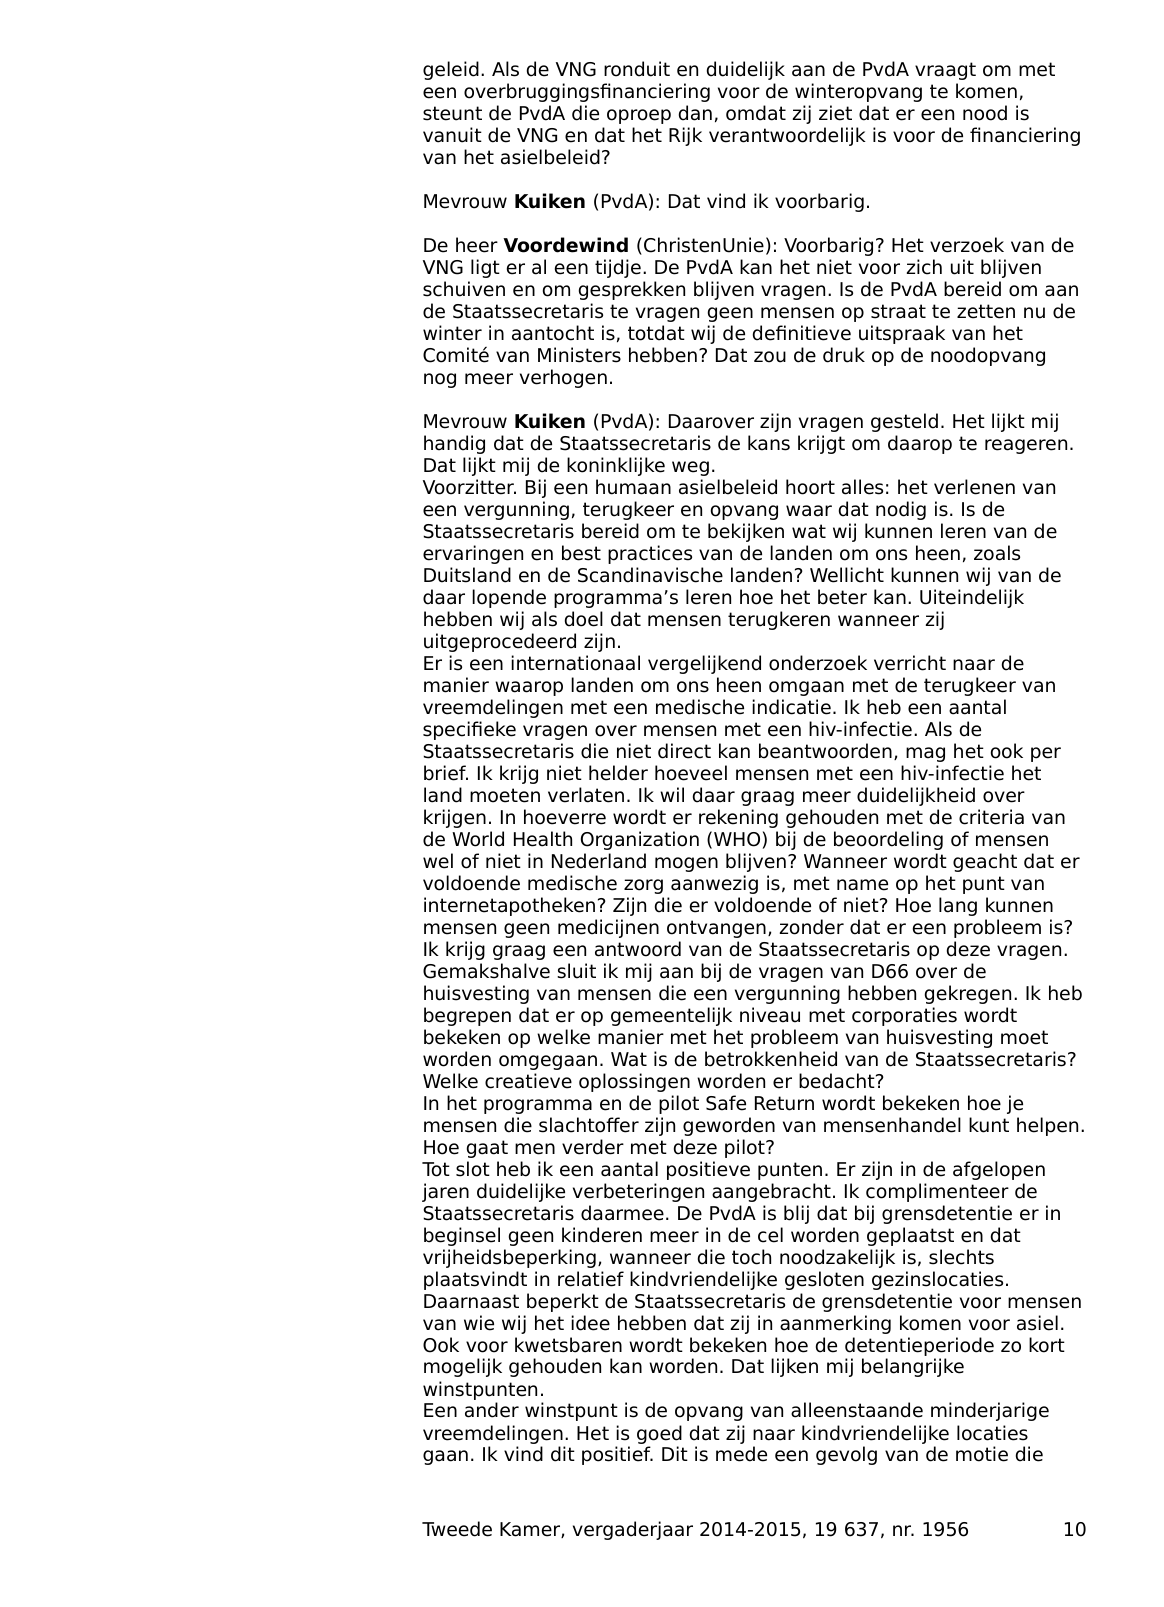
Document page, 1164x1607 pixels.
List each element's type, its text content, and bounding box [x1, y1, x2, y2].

text Voorzitter. Bij een humaan asielbeleid hoort alles: het verlenen van een vergunning, terugkeer en opvang waar dat nodig is. Is de Staatssecretaris bereid om te bekijken wat wij kunnen leren van de ervaringen en best practices van de landen om ons heen, zoals Duitsland en de Scandinavische landen? Wellicht kunnen wij van de daar lopende programma’s leren hoe het beter kan. Uiteindelijk hebben wij als doel dat mensen terugkeren wanneer zij uitgeprocedeerd zijn. [422, 477, 1087, 653]
text Een ander winstpunt is de opvang van alleenstaande minderjarige vreemdelingen. Het is goed dat zij naar kindvriendelijke locaties gaan. Ik vind dit positief. Dit is mede een gevolg van de motie die [422, 1400, 1087, 1466]
text Er is een internationaal vergelijkend onderzoek verricht naar de manier waarop landen om ons heen omgaan met de terugkeer van vreemdelingen met een medische indicatie. Ik heb een aantal specifieke vragen over mensen met een hiv-infectie. Als de Staatssecretaris die niet direct kan beantwoorden, mag het ook per brief. Ik krijg niet helder hoeveel mensen met een hiv-infectie het land moeten verlaten. Ik wil daar graag meer duidelijkheid over krijgen. In hoeverre wordt er rekening gehouden met de criteria van de World Health Organization (WHO) bij de beoordeling of mensen wel of niet in Nederland mogen blijven? Wanneer wordt geacht dat er voldoende medische zorg aanwezig is, met name op het punt van internetapotheken? Zijn die er voldoende of niet? Hoe lang kunnen mensen geen medicijnen ontvangen, zonder dat er een probleem is? Ik krijg graag een antwoord van de Staatssecretaris op deze vragen. [422, 653, 1087, 961]
text De heer Voordewind (ChristenUnie): Voorbarig? Het verzoek van de VNG ligt er al een tijdje. De PvdA kan het niet voor zich uit blijven schuiven en om gesprekken blijven vragen. Is de PvdA bereid om aan de Staatssecretaris te vragen geen mensen op straat te zetten nu de winter in aantocht is, totdat wij de definitieve uitspraak van het Comité van Ministers hebben? Dat zou de druk op de noodopvang nog meer verhogen. [422, 235, 1087, 389]
text Gemakshalve sluit ik mij aan bij de vragen van D66 over de huisvesting van mensen die een vergunning hebben gekregen. Ik heb begrepen dat er op gemeentelijk niveau met corporaties wordt bekeken op welke manier met het probleem van huisvesting moet worden omgegaan. Wat is de betrokkenheid van de Staatssecretaris? Welke creatieve oplossingen worden er bedacht? [422, 961, 1087, 1093]
text Tot slot heb ik een aantal positieve punten. Er zijn in de afgelopen jaren duidelijke verbeteringen aangebracht. Ik complimenteer de Staatssecretaris daarmee. De PvdA is blij dat bij grensdetentie er in beginsel geen kinderen meer in de cel worden geplaatst en dat vrijheidsbeperking, wanneer die toch noodzakelijk is, slechts plaatsvindt in relatief kindvriendelijke gesloten gezinslocaties. Daarnaast beperkt de Staatssecretaris de grensdetentie voor mensen van wie wij het idee hebben dat zij in aanmerking komen voor asiel. Ook voor kwetsbaren wordt bekeken hoe de detentieperiode zo kort mogelijk gehouden kan worden. Dat lijken mij belangrijke winstpunten. [422, 1159, 1087, 1400]
text geleid. Als de VNG ronduit en duidelijk aan de PvdA vraagt om met een overbruggingsfinanciering voor de winteropvang te komen, steunt de PvdA die oproep dan, omdat zij ziet dat er een nood is vanuit de VNG en dat het Rijk verantwoordelijk is voor de financiering van het asielbeleid? [422, 59, 1087, 169]
text Mevrouw Kuiken (PvdA): Daarover zijn vragen gesteld. Het lijkt mij handig dat de Staatssecretaris de kans krijgt om daarop te reageren. Dat lijkt mij de koninklijke weg. [422, 411, 1087, 477]
text In het programma en de pilot Safe Return wordt bekeken hoe je mensen die slachtoffer zijn geworden van mensenhandel kunt helpen. Hoe gaat men verder met deze pilot? [422, 1093, 1087, 1159]
text Mevrouw Kuiken (PvdA): Dat vind ik voorbarig. [422, 191, 1087, 213]
